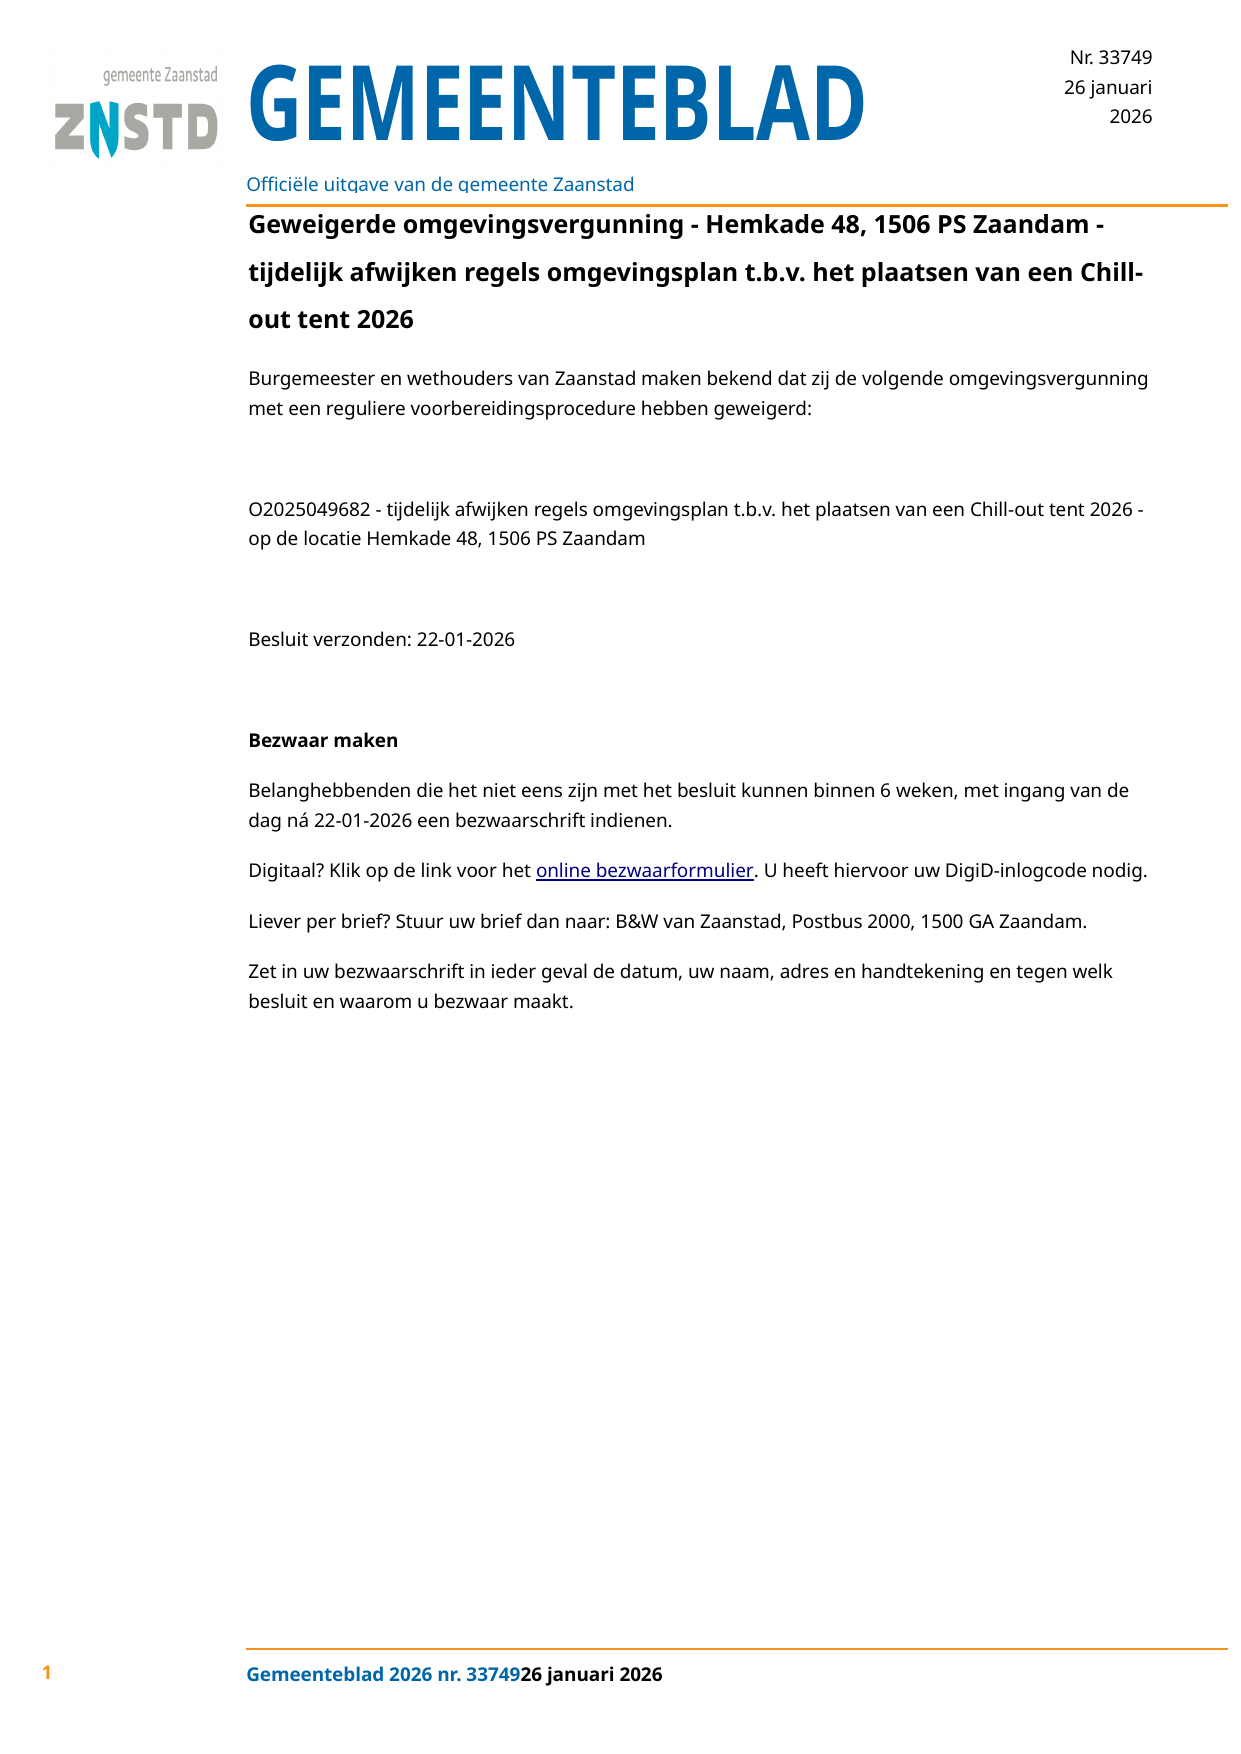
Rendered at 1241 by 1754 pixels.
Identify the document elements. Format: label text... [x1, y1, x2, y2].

text Zet in uw bezwaarschrift in ieder geval de datum, uw naam, adres en handtekening en tegen welk besluit en waarom u bezwaar maakt. [248, 958, 1152, 1014]
text Digitaal? Klik op de link voor het online bezwaarformulier. U heeft hiervoor uw DigiD-inlogcode nodig. [248, 858, 1152, 883]
text O2025049682 - tijdelijk afwijken regels omgevingsplan t.b.v. het plaatsen van een Chill-out tent 2026 - op de locatie Hemkade 48, 1506 PS Zaandam [248, 496, 1152, 551]
text Belanghebbenden die het niet eens zijn met het besluit kunnen binnen 6 weken, met ingang van de dag ná 22-01-2026 een bezwaarschrift indienen. [248, 778, 1152, 833]
text Liever per brief? Stuur uw brief dan naar: B&W van Zaanstad, Postbus 2000, 1500 GA Zaandam. [248, 908, 1152, 934]
text Burgemeester en wethouders van Zaanstad maken bekend dat zij de volgende omgevingsvergunning met een reguliere voorbereidingsprocedure hebben geweigerd: [248, 366, 1152, 421]
text Besluit verzonden: 22-01-2026 [248, 626, 1152, 652]
picture [41, 47, 231, 172]
text Bezwaar maken [248, 727, 1152, 753]
text Geweigerde omgevingsvergunning - Hemkade 48, 1506 PS Zaandam - tijdelijk afwijken regels omgevingsplan t.b.v. het plaatsen van een Chill-out tent 2026 [248, 207, 1152, 336]
